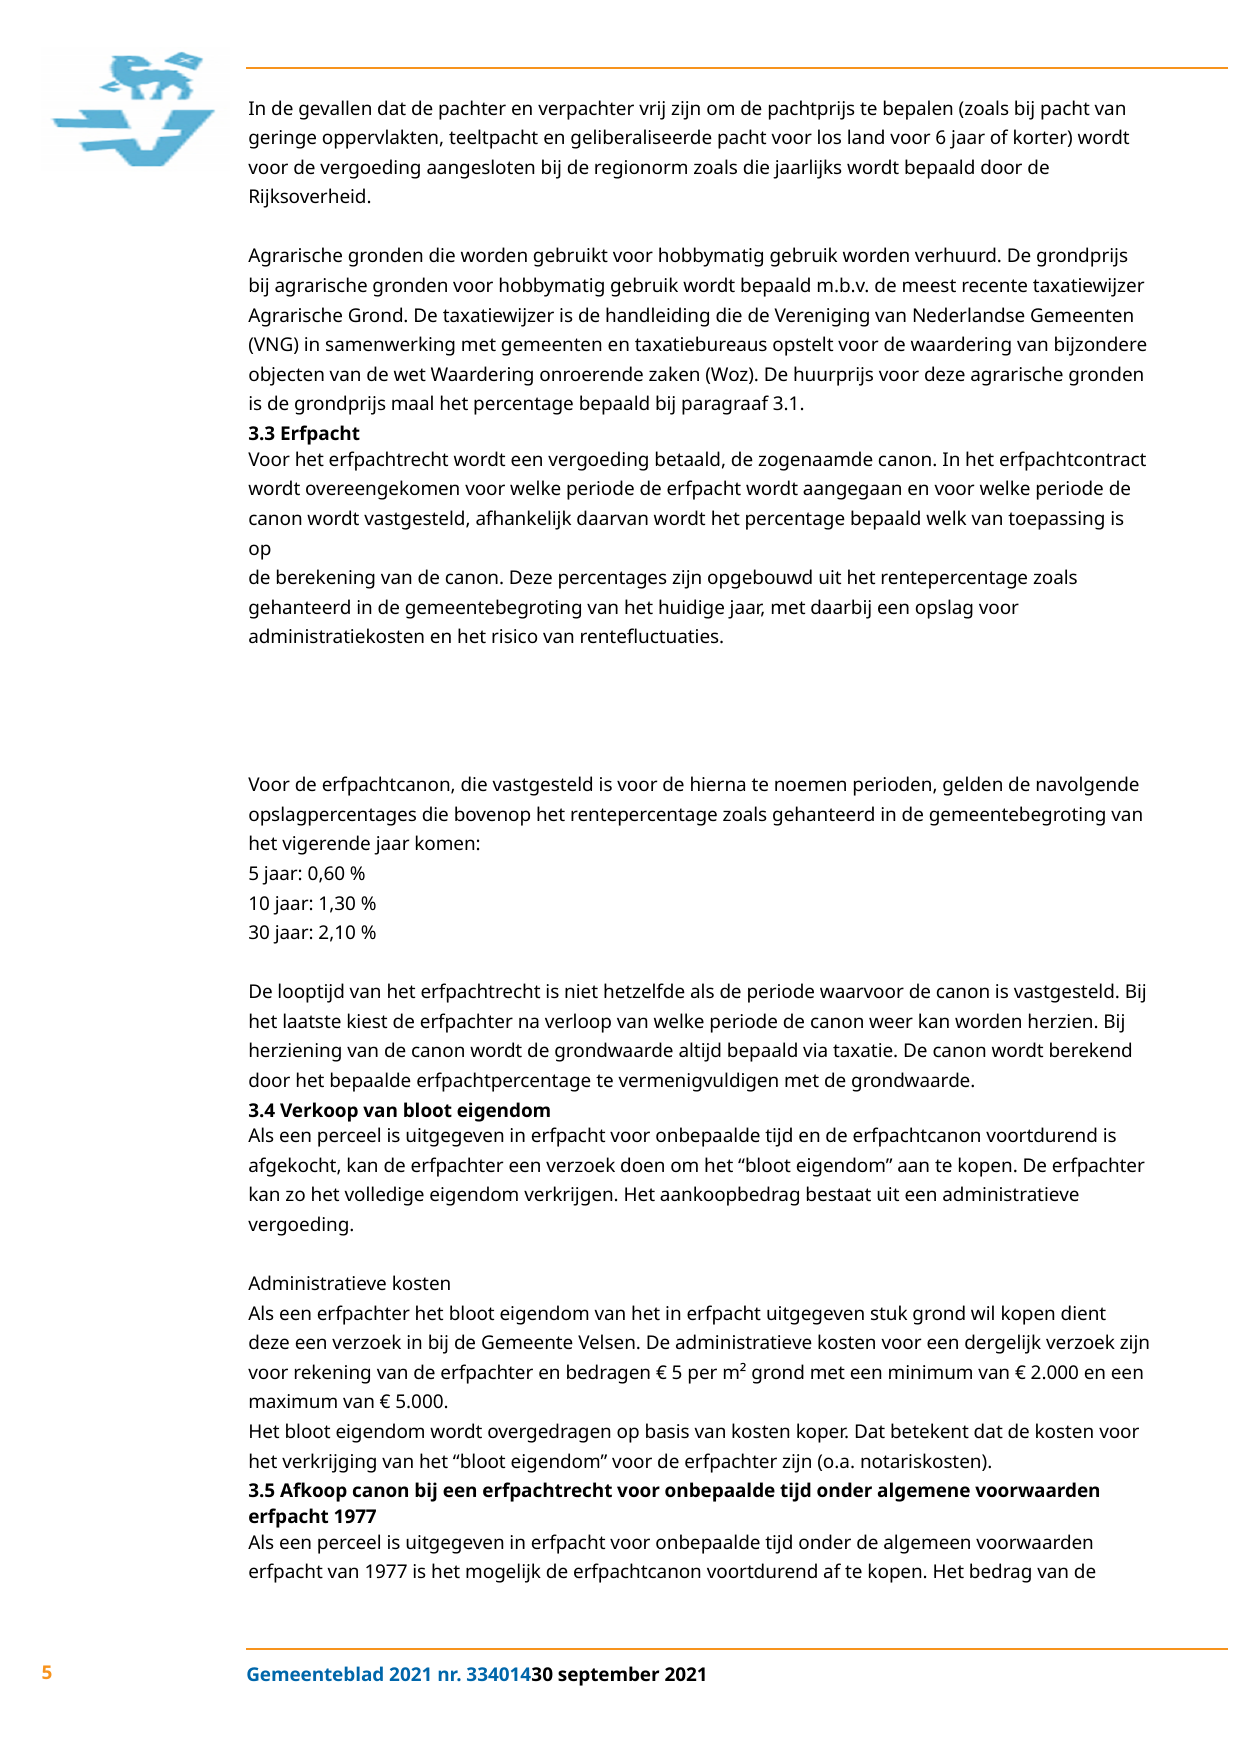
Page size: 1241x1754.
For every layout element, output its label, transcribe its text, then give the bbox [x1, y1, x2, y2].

text wordt overeengekomen voor welke periode de erfpacht wordt aangegaan en voor welke periode de [248, 476, 1152, 501]
text 30 jaar: 2,10 % [248, 919, 1152, 945]
text 10 jaar: 1,30 % [248, 890, 1152, 915]
text Als een perceel is uitgegeven in erfpacht voor onbepaalde tijd en de erfpachtcanon voortdurend is afgekocht, kan de erfpachter een verzoek doen om het “bloot eigendom” aan te kopen. De erfpachter kan zo het volledige eigendom verkrijgen. Het aankoopbedrag bestaat uit een administratieve vergoeding. [248, 1122, 1152, 1237]
text Administratieve kosten [248, 1270, 1152, 1296]
text 3.5 Afkoop canon bij een erfpachtrecht voor onbepaalde tijd onder algemene voorwaarden erfpacht 1977 [248, 1477, 1152, 1529]
picture [41, 47, 231, 172]
text Als een perceel is uitgegeven in erfpacht voor onbepaalde tijd onder de algemeen voorwaarden erfpacht van 1977 is het mogelijk de erfpachtcanon voortdurend af te kopen. Het bedrag van de [248, 1529, 1152, 1584]
text canon wordt vastgesteld, afhankelijk daarvan wordt het percentage bepaald welk van toepassing is op [248, 505, 1152, 560]
text Als een erfpachter het bloot eigendom van het in erfpacht uitgegeven stuk grond wil kopen dient deze een verzoek in bij de Gemeente Velsen. De administratieve kosten voor een dergelijk verzoek zijn voor rekening van de erfpachter en bedragen € 5 per m² grond met een minimum van € 2.000 en een maximum van € 5.000. [248, 1300, 1152, 1414]
text De looptijd van het erfpachtrecht is niet hetzelfde als de periode waarvoor de canon is vastgesteld. Bij het laatste kiest de erfpachter na verloop van welke periode de canon weer kan worden herzien. Bij herziening van de canon wordt de grondwaarde altijd bepaald via taxatie. De canon wordt berekend door het bepaalde erfpachtpercentage te vermenigvuldigen met de grondwaarde. [248, 978, 1152, 1093]
text de berekening van de canon. Deze percentages zijn opgebouwd uit het rentepercentage zoals gehanteerd in de gemeentebegroting van het huidige jaar, met daarbij een opslag voor administratiekosten en het risico van rentefluctuaties. [248, 564, 1152, 649]
text Agrarische gronden die worden gebruikt voor hobbymatig gebruik worden verhuurd. De grondprijs bij agrarische gronden voor hobbymatig gebruik wordt bepaald m.b.v. de meest recente taxatiewijzer Agrarische Grond. De taxatiewijzer is de handleiding die de Vereniging van Nederlandse Gemeenten (VNG) in samenwerking met gemeenten en taxatiebureaus opstelt voor de waardering van bijzondere objecten van de wet Waardering onroerende zaken (Woz). De huurprijs voor deze agrarische gronden is de grondprijs maal het percentage bepaald bij paragraaf 3.1. [248, 243, 1152, 416]
text 3.3 Erfpacht [248, 420, 1152, 446]
text Voor de erfpachtcanon, die vastgesteld is voor de hierna te noemen perioden, gelden de navolgende opslagpercentages die bovenop het rentepercentage zoals gehanteerd in de gemeentebegroting van het vigerende jaar komen: [248, 771, 1152, 856]
text Voor het erfpachtrecht wordt een vergoeding betaald, de zogenaamde canon. In het erfpachtcontract [248, 446, 1152, 472]
text 3.4 Verkoop van bloot eigendom [248, 1097, 1152, 1122]
text 5 jaar: 0,60 % [248, 860, 1152, 886]
text Het bloot eigendom wordt overgedragen op basis van kosten koper. Dat betekent dat de kosten voor het verkrijging van het “bloot eigendom” voor de erfpachter zijn (o.a. notariskosten). [248, 1418, 1152, 1474]
text In de gevallen dat de pachter en verpachter vrij zijn om de pachtprijs te bepalen (zoals bij pacht van geringe oppervlakten, teeltpacht en geliberaliseerde pacht voor los land voor 6 jaar of korter) wordt voor de vergoeding aangesloten bij de regionorm zoals die jaarlijks wordt bepaald door de Rijksoverheid. [248, 95, 1152, 209]
